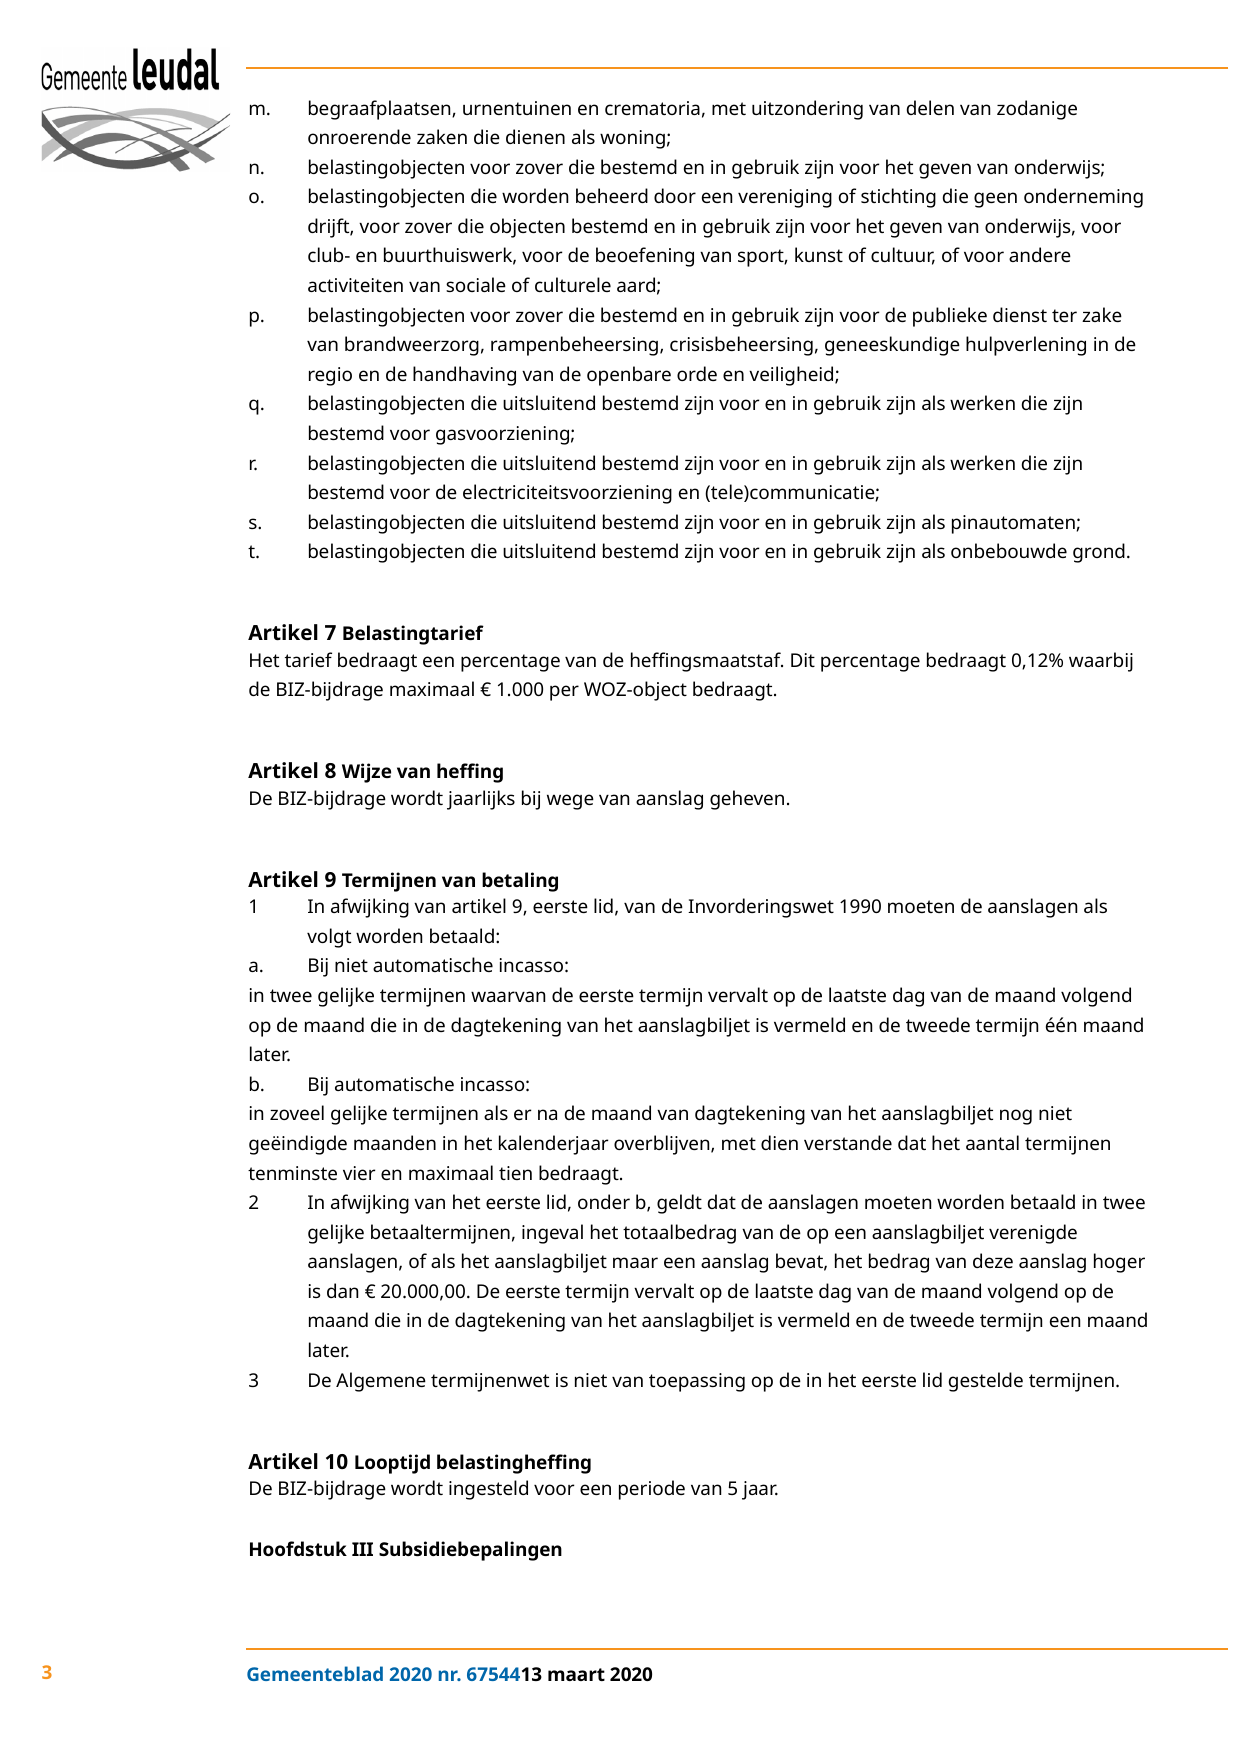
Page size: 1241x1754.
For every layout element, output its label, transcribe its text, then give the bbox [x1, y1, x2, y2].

list Bij automatische incasso: [248, 1071, 1152, 1097]
text Hoofdstuk III Subsidiebepalingen [248, 1534, 1152, 1563]
list belastingobjecten voor zover die bestemd en in gebruik zijn voor de publieke dienst ter zake van brandweerzorg, rampenbeheersing, crisisbeheersing, geneeskundige hulpverlening in de regio en de handhaving van de openbare orde en veiligheid; [248, 302, 1152, 387]
list belastingobjecten die uitsluitend bestemd zijn voor en in gebruik zijn als onbebouwde grond. [248, 538, 1152, 564]
list belastingobjecten die uitsluitend bestemd zijn voor en in gebruik zijn als werken die zijn bestemd voor gasvoorziening; [248, 391, 1152, 446]
text Artikel 8 Wijze van heffing [248, 757, 1152, 785]
picture [41, 47, 231, 172]
list Bij niet automatische incasso: [248, 953, 1152, 978]
text in twee gelijke termijnen waarvan de eerste termijn vervalt op de laatste dag van de maand volgend op de maand die in de dagtekening van het aanslagbiljet is vermeld en de tweede termijn één maand later. [248, 982, 1152, 1067]
text De BIZ-bijdrage wordt ingesteld voor een periode van 5 jaar. [248, 1475, 1152, 1501]
text Artikel 9 Termijnen van betaling [248, 865, 1152, 893]
text Artikel 7 Belastingtarief [248, 618, 1152, 647]
list belastingobjecten die worden beheerd door een vereniging of stichting die geen onderneming drijft, voor zover die objecten bestemd en in gebruik zijn voor het geven van onderwijs, voor club- en buurthuiswerk, voor de beoefening van sport, kunst of cultuur, of voor andere activiteiten van sociale of culturele aard; [248, 183, 1152, 298]
list begraafplaatsen, urnentuinen en crematoria, met uitzondering van delen van zodanige onroerende zaken die dienen als woning; [248, 95, 1152, 150]
list De Algemene termijnenwet is niet van toepassing op de in het eerste lid gestelde termijnen. [248, 1367, 1152, 1392]
text Het tarief bedraagt een percentage van de heffingsmaatstaf. Dit percentage bedraagt 0,12% waarbij de BIZ-bijdrage maximaal € 1.000 per WOZ-object bedraagt. [248, 647, 1152, 702]
text in zoveel gelijke termijnen als er na de maand van dagtekening van het aanslagbiljet nog niet geëindigde maanden in het kalenderjaar overblijven, met dien verstande dat het aantal termijnen tenminste vier en maximaal tien bedraagt. [248, 1101, 1152, 1185]
list belastingobjecten die uitsluitend bestemd zijn voor en in gebruik zijn als pinautomaten; [248, 509, 1152, 535]
text De BIZ-bijdrage wordt jaarlijks bij wege van aanslag geheven. [248, 785, 1152, 811]
list In afwijking van het eerste lid, onder b, geldt dat de aanslagen moeten worden betaald in twee gelijke betaaltermijnen, ingeval het totaalbedrag van de op een aanslagbiljet verenigde aanslagen, of als het aanslagbiljet maar een aanslag bevat, het bedrag van deze aanslag hoger is dan € 20.000,00. De eerste termijn vervalt op de laatste dag van de maand volgend op de maand die in de dagtekening van het aanslagbiljet is vermeld en de tweede termijn een maand later. [248, 1189, 1152, 1363]
list belastingobjecten die uitsluitend bestemd zijn voor en in gebruik zijn als werken die zijn bestemd voor de electriciteitsvoorziening en (tele)communicatie; [248, 450, 1152, 505]
text Artikel 10 Looptijd belastingheffing [248, 1447, 1152, 1475]
list In afwijking van artikel 9, eerste lid, van de Invorderingswet 1990 moeten de aanslagen als volgt worden betaald: [248, 893, 1152, 949]
list belastingobjecten voor zover die bestemd en in gebruik zijn voor het geven van onderwijs; [248, 154, 1152, 180]
